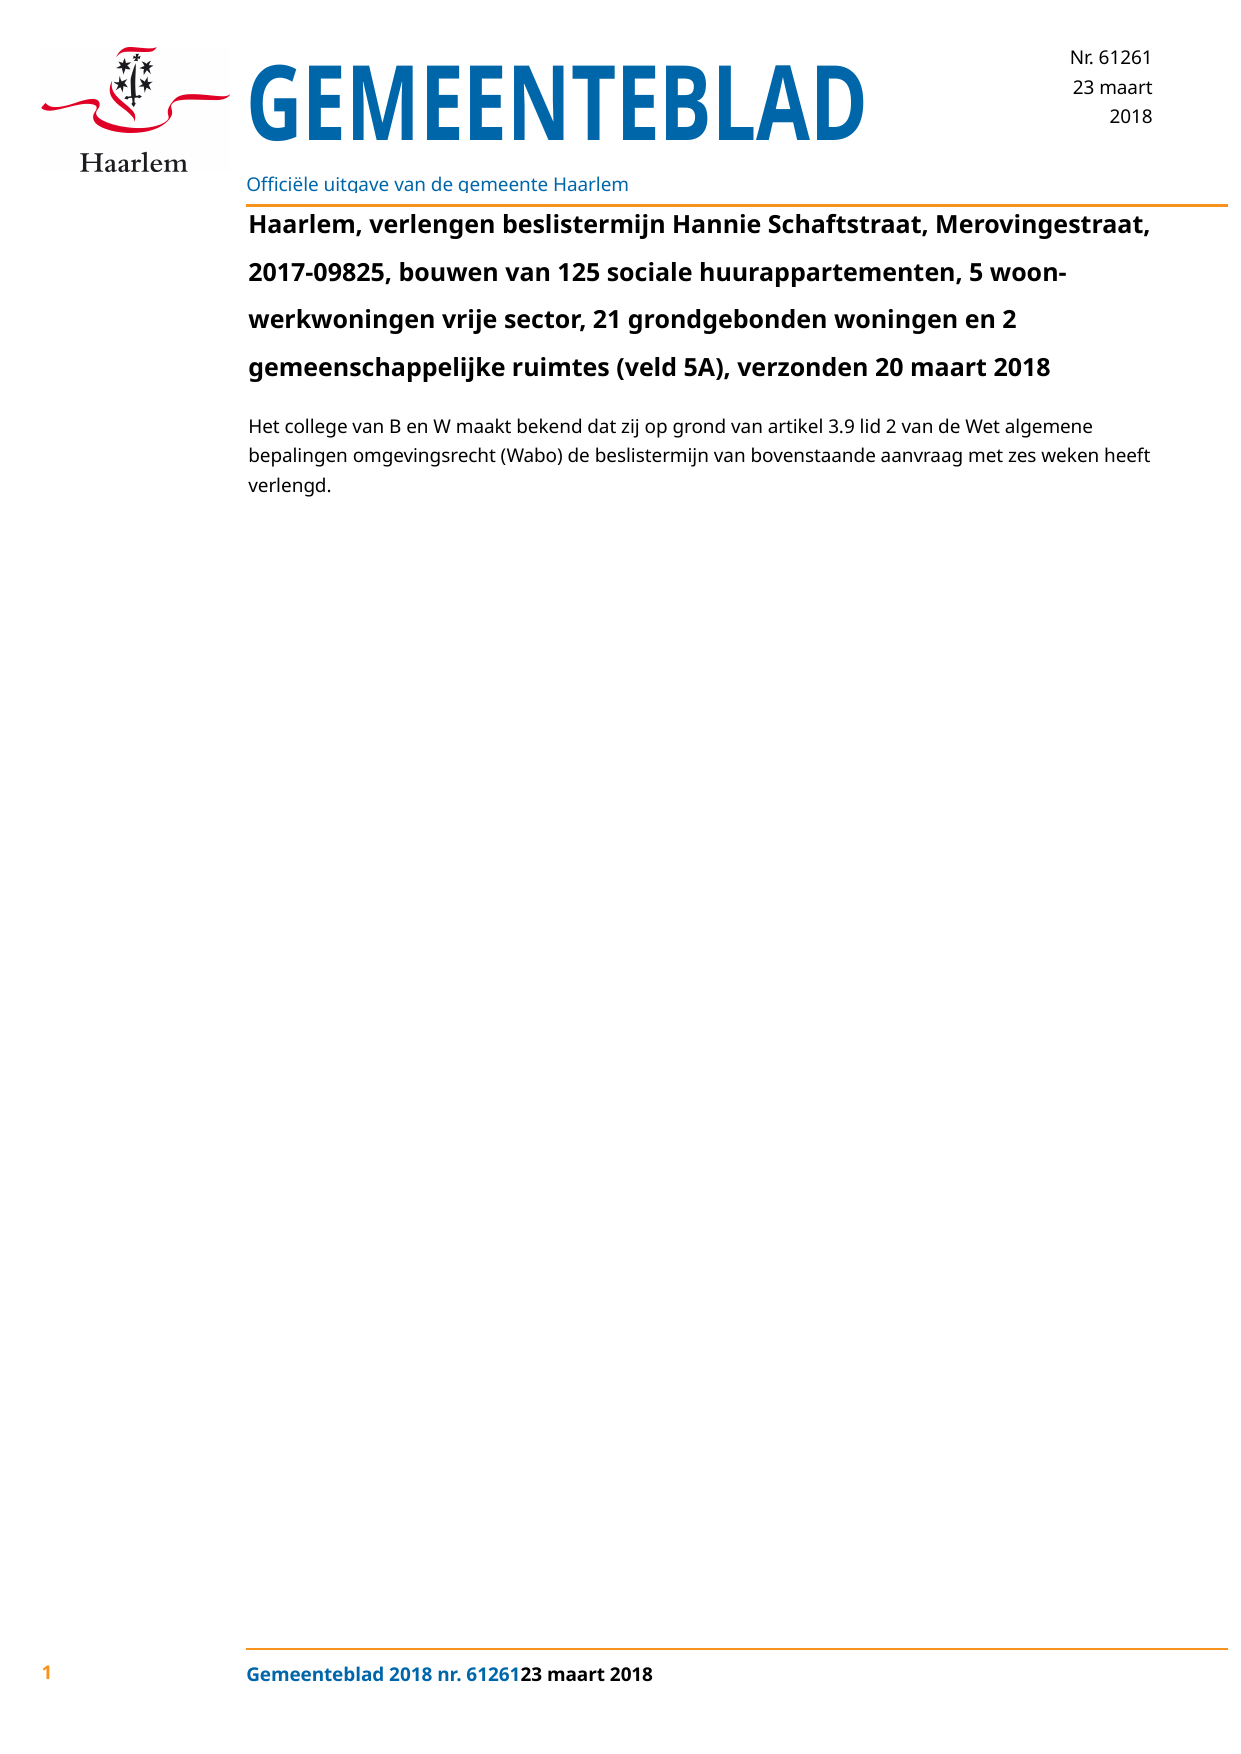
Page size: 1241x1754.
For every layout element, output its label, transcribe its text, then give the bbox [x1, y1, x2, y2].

picture [41, 47, 231, 172]
text Het college van B en W maakt bekend dat zij op grond van artikel 3.9 lid 2 van de Wet algemene bepalingen omgevingsrecht (Wabo) de beslistermijn van bovenstaande aanvraag met zes weken heeft verlengd. [248, 413, 1152, 498]
text Haarlem, verlengen beslistermijn Hannie Schaftstraat, Merovingestraat, 2017-09825, bouwen van 125 sociale huurappartementen, 5 woon-werkwoningen vrije sector, 21 grondgebonden woningen en 2 gemeenschappelijke ruimtes (veld 5A), verzonden 20 maart 2018 [248, 207, 1152, 384]
